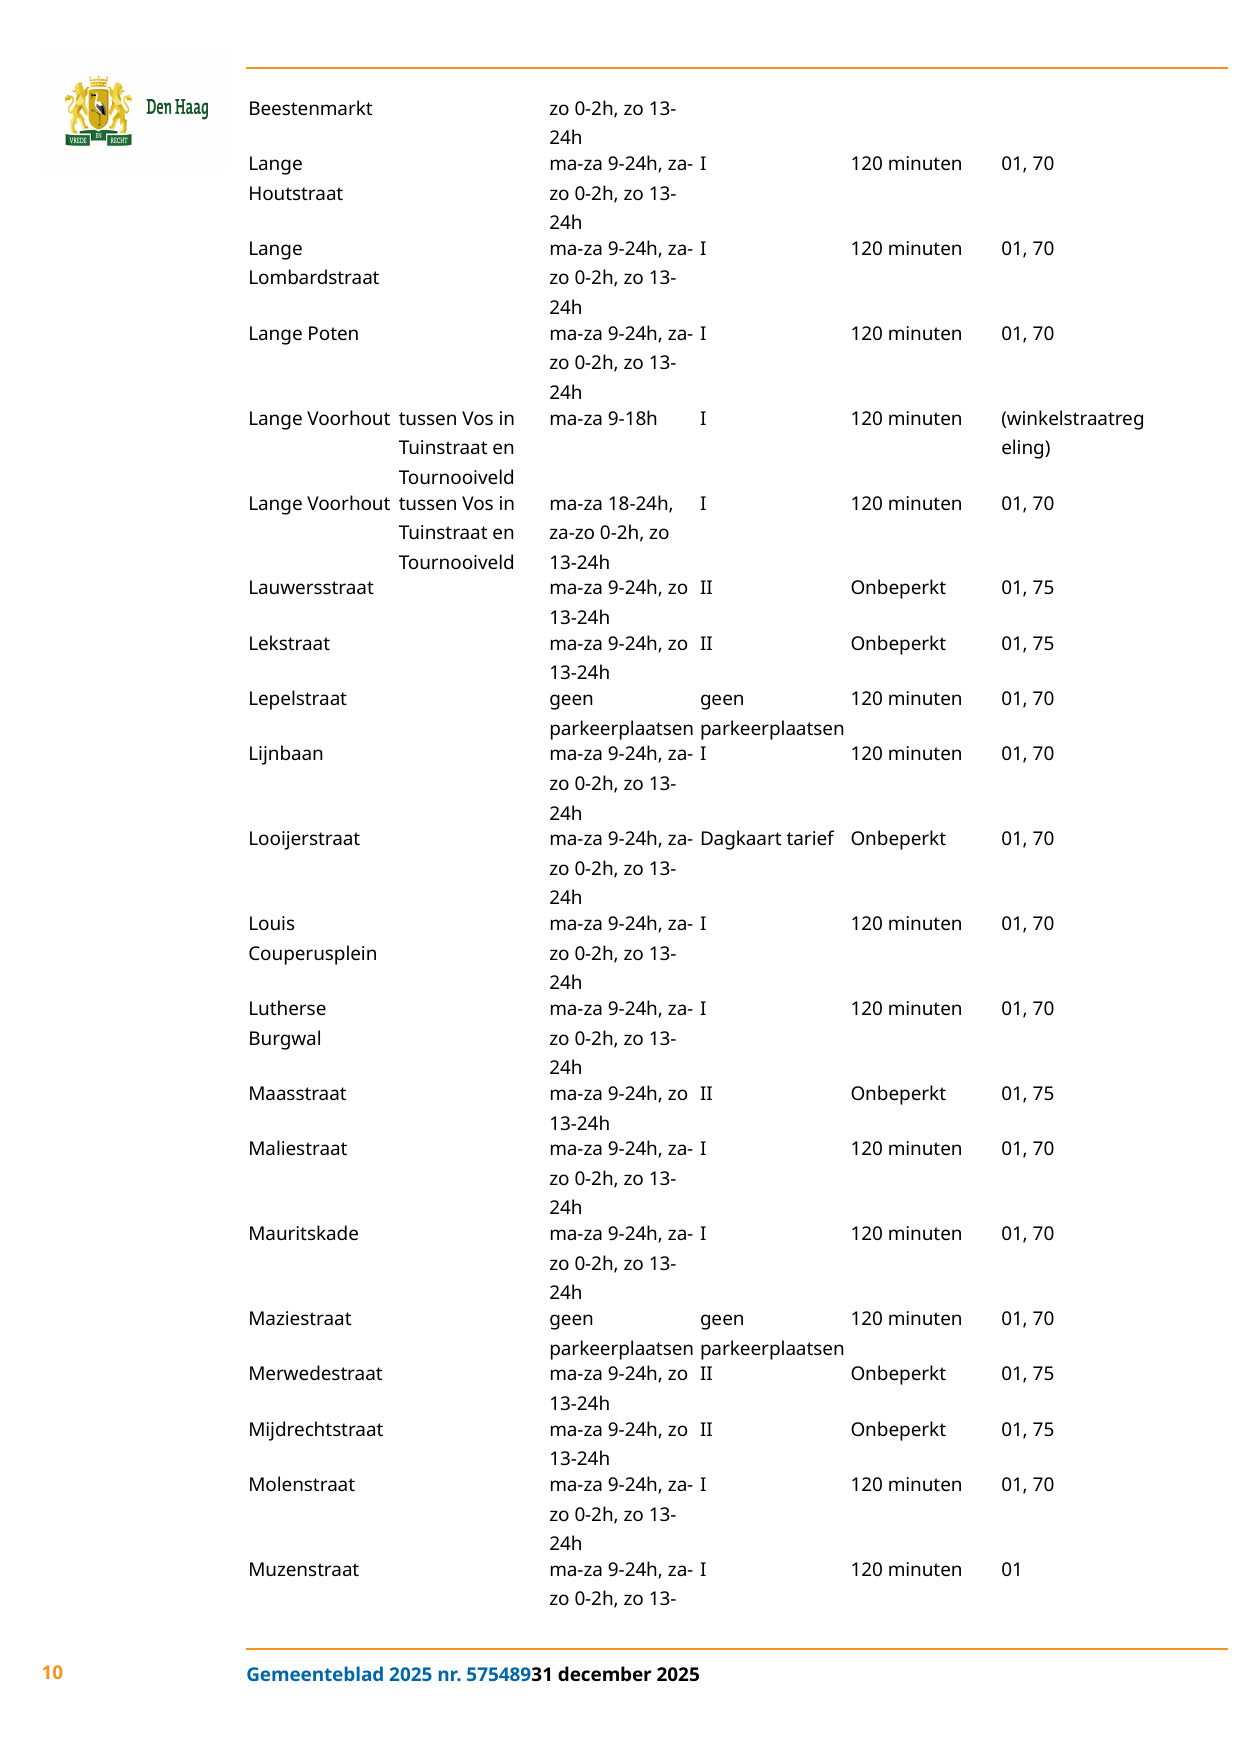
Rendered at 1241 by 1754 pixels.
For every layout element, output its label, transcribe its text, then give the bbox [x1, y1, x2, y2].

table_cell Louis Couperusplein [248, 910, 398, 995]
table_cell ma-za 9-24h, zo 13-24h [549, 1080, 700, 1135]
table_cell Onbeperkt [850, 825, 1001, 910]
table_cell II [700, 630, 850, 685]
table_cell Maziestraat [248, 1305, 398, 1361]
table_cell zo 0-2h, zo 13-24h [549, 95, 700, 150]
table_cell [399, 825, 549, 910]
table_cell [399, 1416, 549, 1471]
table_cell Onbeperkt [850, 1080, 1001, 1135]
table_cell ma-za 9-24h, zo 13-24h [549, 630, 700, 685]
table_cell ma-za 9-24h, zo 13-24h [549, 575, 700, 630]
table_cell ma-za 9-24h, za-zo 0-2h, zo 13-24h [549, 1220, 700, 1305]
table_cell 01, 75 [1001, 630, 1152, 685]
table_cell I [700, 235, 850, 320]
table_cell 01, 70 [1001, 1471, 1152, 1556]
table_cell ma-za 9-24h, za-zo 0-2h, zo 13- [549, 1556, 700, 1611]
table_cell Merwedestraat [248, 1361, 398, 1416]
table_cell 01, 75 [1001, 1080, 1152, 1135]
table_cell 01, 70 [1001, 685, 1152, 741]
table_cell [399, 1220, 549, 1305]
table_cell ma-za 9-18h [549, 405, 700, 490]
table_cell Molenstraat [248, 1471, 398, 1556]
table_cell Lepelstraat [248, 685, 398, 741]
table_cell tussen Vos in Tuinstraat en Tournooiveld [399, 405, 549, 490]
table_cell 01, 70 [1001, 235, 1152, 320]
table_cell ma-za 9-24h, za-zo 0-2h, zo 13-24h [549, 825, 700, 910]
table_cell ma-za 9-24h, zo 13-24h [549, 1416, 700, 1471]
table_cell I [700, 320, 850, 405]
table_cell Onbeperkt [850, 630, 1001, 685]
table_cell ma-za 9-24h, za-zo 0-2h, zo 13-24h [549, 910, 700, 995]
table_cell [399, 320, 549, 405]
table_cell II [700, 575, 850, 630]
table_cell [399, 235, 549, 320]
table_cell Dagkaart tarief [700, 825, 850, 910]
table_cell [700, 95, 850, 150]
table_cell II [700, 1080, 850, 1135]
table_cell II [700, 1361, 850, 1416]
table_cell 120 minuten [850, 235, 1001, 320]
table_cell Maasstraat [248, 1080, 398, 1135]
table_cell Lange Houtstraat [248, 150, 398, 235]
table_cell I [700, 490, 850, 574]
table_cell [399, 741, 549, 825]
table_cell geen parkeerplaatsen [549, 1305, 700, 1361]
table_cell geen parkeerplaatsen [700, 1305, 850, 1361]
table_cell [399, 910, 549, 995]
table_cell I [700, 150, 850, 235]
table_cell 01, 75 [1001, 1361, 1152, 1416]
table_cell 01, 70 [1001, 1135, 1152, 1220]
table_cell II [700, 1416, 850, 1471]
table_cell 01, 70 [1001, 825, 1152, 910]
table_cell 01, 70 [1001, 910, 1152, 995]
table_cell 120 minuten [850, 1305, 1001, 1361]
table_cell ma-za 9-24h, za-zo 0-2h, zo 13-24h [549, 1135, 700, 1220]
table_cell 120 minuten [850, 1220, 1001, 1305]
table_cell I [700, 405, 850, 490]
table_cell I [700, 1220, 850, 1305]
table_cell geen parkeerplaatsen [700, 685, 850, 741]
table_cell [399, 95, 549, 150]
table_cell I [700, 995, 850, 1080]
table_cell Lange Poten [248, 320, 398, 405]
table_cell 120 minuten [850, 150, 1001, 235]
table_cell 120 minuten [850, 685, 1001, 741]
table_cell Lijnbaan [248, 741, 398, 825]
table_cell Onbeperkt [850, 575, 1001, 630]
table_cell 120 minuten [850, 490, 1001, 574]
table_cell [399, 150, 549, 235]
table_cell 01, 70 [1001, 1220, 1152, 1305]
table_cell ma-za 9-24h, za-zo 0-2h, zo 13-24h [549, 150, 700, 235]
table_cell Looijerstraat [248, 825, 398, 910]
table_cell [399, 685, 549, 741]
table_cell ma-za 9-24h, za-zo 0-2h, zo 13-24h [549, 741, 700, 825]
table_cell (winkelstraatregeling) [1001, 405, 1152, 490]
table_cell [399, 575, 549, 630]
table_cell [1001, 95, 1152, 150]
table_cell [399, 1361, 549, 1416]
table_cell [399, 1471, 549, 1556]
table_cell 120 minuten [850, 1471, 1001, 1556]
table_cell 120 minuten [850, 1135, 1001, 1220]
table_cell ma-za 9-24h, za-zo 0-2h, zo 13-24h [549, 320, 700, 405]
table_cell 01, 75 [1001, 1416, 1152, 1471]
table_cell 01, 70 [1001, 150, 1152, 235]
table_cell ma-za 18-24h, za-zo 0-2h, zo 13-24h [549, 490, 700, 574]
table_cell I [700, 1471, 850, 1556]
table_cell [399, 1305, 549, 1361]
table_cell 120 minuten [850, 741, 1001, 825]
table_cell 01, 70 [1001, 490, 1152, 574]
table_cell Mijdrechtstraat [248, 1416, 398, 1471]
table_cell Maliestraat [248, 1135, 398, 1220]
table_cell 01, 70 [1001, 741, 1152, 825]
table_cell Lange Voorhout [248, 490, 398, 574]
table_cell [399, 1135, 549, 1220]
table_cell I [700, 1135, 850, 1220]
table_cell [399, 995, 549, 1080]
table_cell ma-za 9-24h, zo 13-24h [549, 1361, 700, 1416]
table_cell Beestenmarkt [248, 95, 398, 150]
table_cell 01, 75 [1001, 575, 1152, 630]
picture [41, 47, 231, 172]
table_cell [399, 630, 549, 685]
table_cell ma-za 9-24h, za-zo 0-2h, zo 13-24h [549, 1471, 700, 1556]
table_cell 120 minuten [850, 995, 1001, 1080]
table_cell 01, 70 [1001, 995, 1152, 1080]
table_cell 120 minuten [850, 320, 1001, 405]
table_cell 120 minuten [850, 1556, 1001, 1611]
table_cell [850, 95, 1001, 150]
table_cell 01, 70 [1001, 1305, 1152, 1361]
table_cell ma-za 9-24h, za-zo 0-2h, zo 13-24h [549, 235, 700, 320]
table_cell geen parkeerplaatsen [549, 685, 700, 741]
table_cell Lutherse Burgwal [248, 995, 398, 1080]
table_cell 120 minuten [850, 910, 1001, 995]
table_cell ma-za 9-24h, za-zo 0-2h, zo 13-24h [549, 995, 700, 1080]
table_cell Onbeperkt [850, 1361, 1001, 1416]
table_cell I [700, 910, 850, 995]
table_cell I [700, 1556, 850, 1611]
table_cell I [700, 741, 850, 825]
table_cell Mauritskade [248, 1220, 398, 1305]
table_cell Lekstraat [248, 630, 398, 685]
table_cell [399, 1080, 549, 1135]
table_cell Lange Lombardstraat [248, 235, 398, 320]
table_cell 01 [1001, 1556, 1152, 1611]
table_cell tussen Vos in Tuinstraat en Tournooiveld [399, 490, 549, 574]
table_cell 01, 70 [1001, 320, 1152, 405]
table_cell Onbeperkt [850, 1416, 1001, 1471]
table_cell Lauwersstraat [248, 575, 398, 630]
table_cell 120 minuten [850, 405, 1001, 490]
table_cell [399, 1556, 549, 1611]
table_cell Muzenstraat [248, 1556, 398, 1611]
table_cell Lange Voorhout [248, 405, 398, 490]
